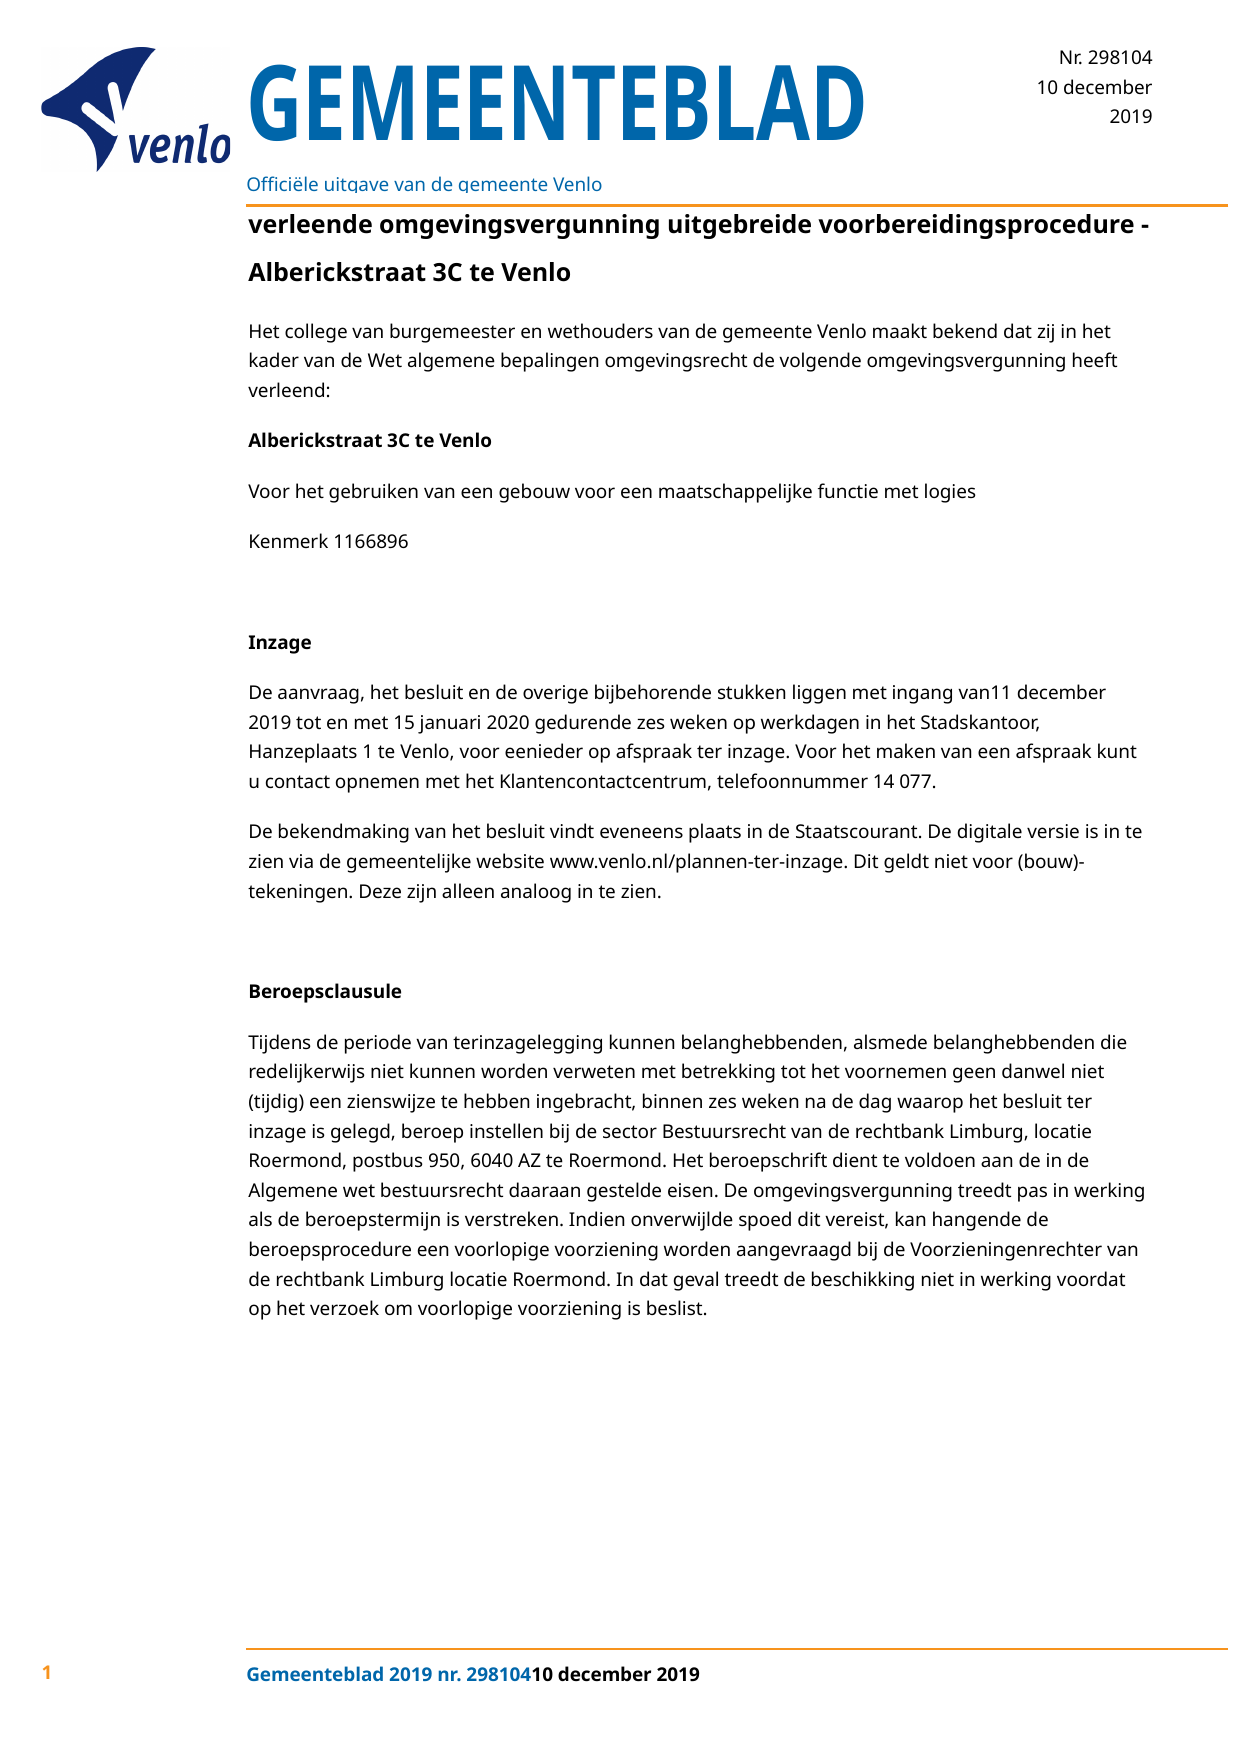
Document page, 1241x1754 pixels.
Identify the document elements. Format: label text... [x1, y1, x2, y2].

text Het college van burgemeester en wethouders van de gemeente Venlo maakt bekend dat zij in het kader van de Wet algemene bepalingen omgevingsrecht de volgende omgevingsvergunning heeft verleend: [248, 318, 1152, 403]
text Tijdens de periode van terinzagelegging kunnen belanghebbenden, alsmede belanghebbenden die redelijkerwijs niet kunnen worden verweten met betrekking tot het voornemen geen danwel niet (tijdig) een zienswijze te hebben ingebracht, binnen zes weken na de dag waarop het besluit ter inzage is gelegd, beroep instellen bij de sector Bestuursrecht van de rechtbank Limburg, locatie Roermond, postbus 950, 6040 AZ te Roermond. Het beroepschrift dient te voldoen aan de in de Algemene wet bestuursrecht daaraan gestelde eisen. De omgevingsvergunning treedt pas in werking als de beroepstermijn is verstreken. Indien onverwijlde spoed dit vereist, kan hangende de beroepsprocedure een voorlopige voorziening worden aangevraagd bij de Voorzieningenrechter van de rechtbank Limburg locatie Roermond. In dat geval treedt de beschikking niet in werking voordat op het verzoek om voorlopige voorziening is beslist. [248, 1029, 1152, 1321]
text Kenmerk 1166896 [248, 528, 1152, 554]
text De bekendmaking van het besluit vindt eveneens plaats in de Staatscourant. De digitale versie is in te zien via de gemeentelijke website www.venlo.nl/plannen-ter-inzage. Dit geldt niet voor (bouw)-tekeningen. Deze zijn alleen analoog in te zien. [248, 819, 1152, 904]
text Voor het gebruiken van een gebouw voor een maatschappelijke functie met logies [248, 478, 1152, 504]
text Beroepsclausule [248, 979, 1152, 1004]
picture [41, 47, 231, 172]
text De aanvraag, het besluit en de overige bijbehorende stukken liggen met ingang van11 december 2019 tot en met 15 januari 2020 gedurende zes weken op werkdagen in het Stadskantoor, Hanzeplaats 1 te Venlo, voor eenieder op afspraak ter inzage. Voor het maken van een afspraak kunt u contact opnemen met het Klantencontactcentrum, telefoonnummer 14 077. [248, 679, 1152, 794]
text Inzage [248, 629, 1152, 655]
text Alberickstraat 3C te Venlo [248, 427, 1152, 453]
text verleende omgevingsvergunning uitgebreide voorbereidingsprocedure - Alberickstraat 3C te Venlo [248, 207, 1152, 288]
